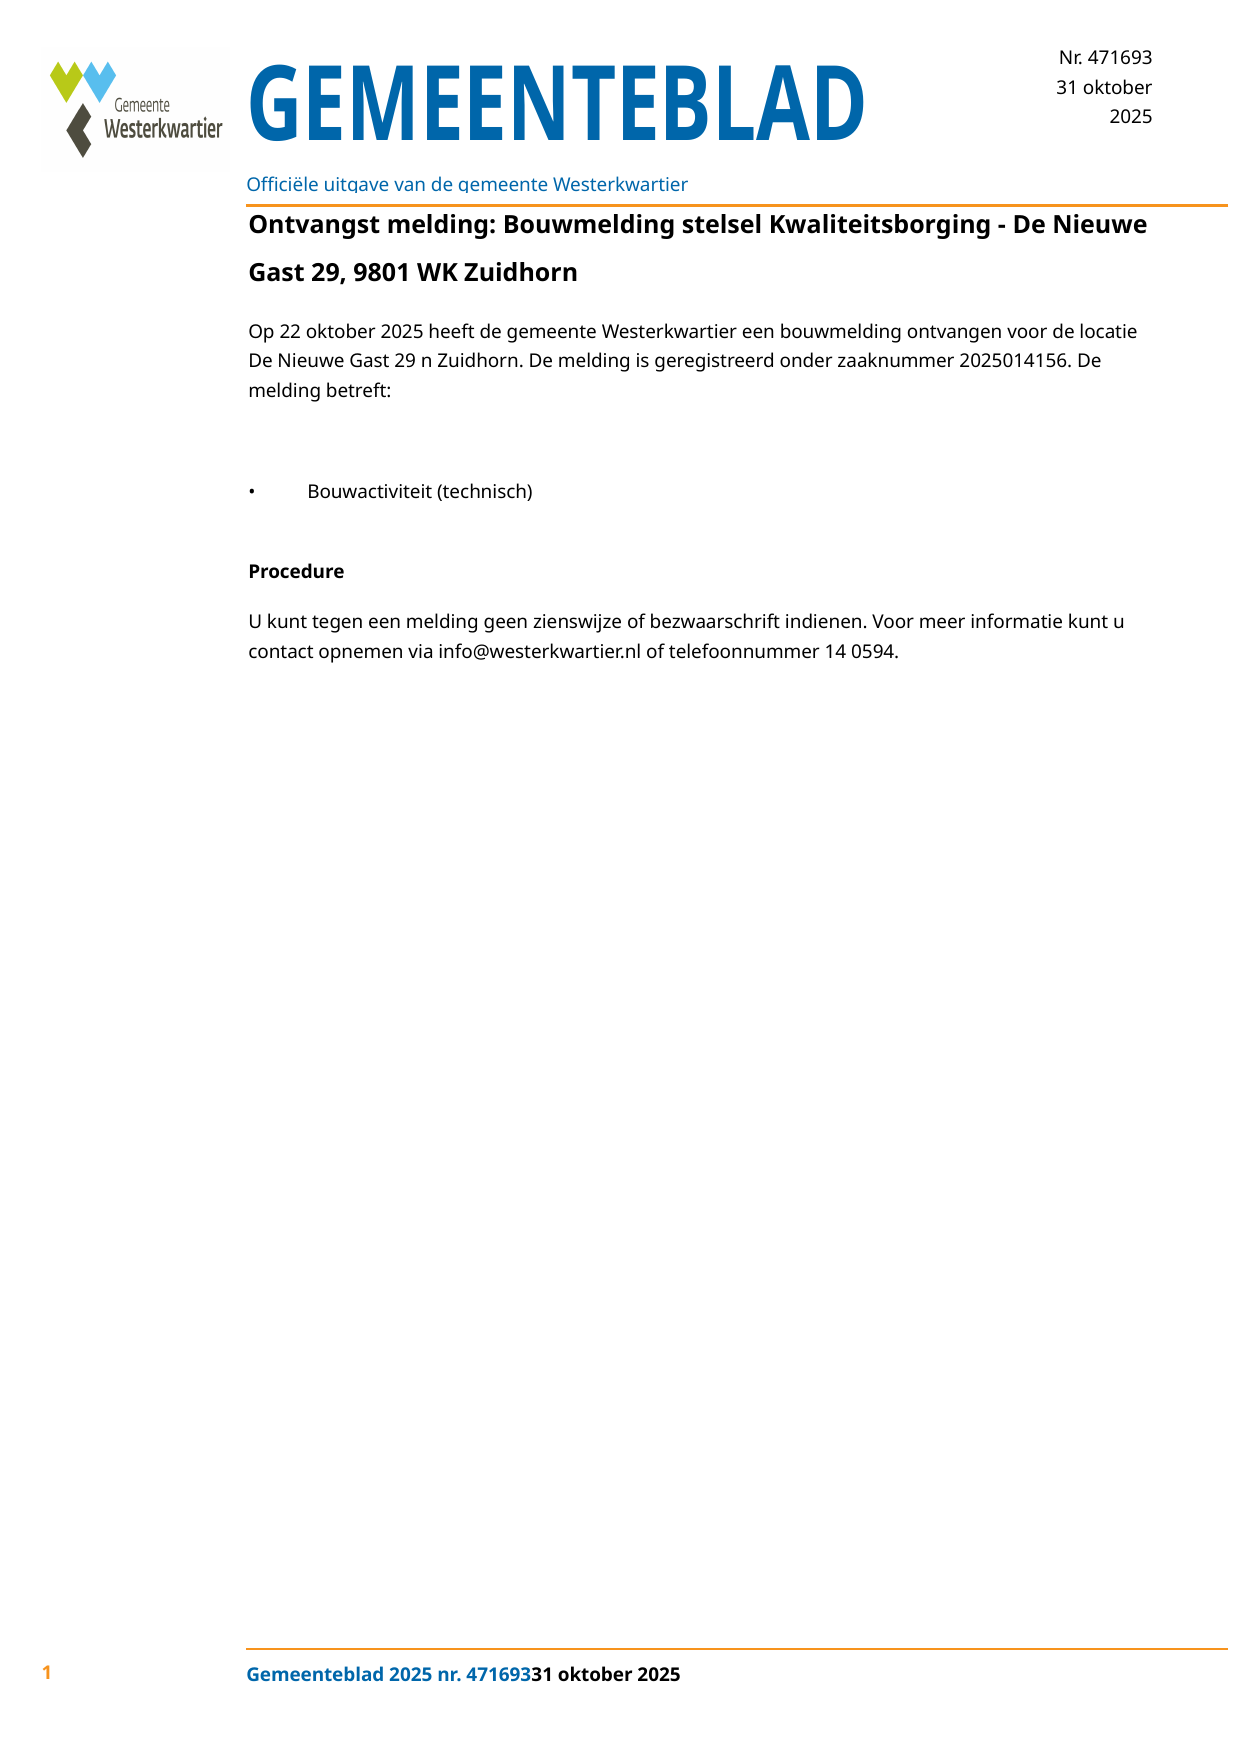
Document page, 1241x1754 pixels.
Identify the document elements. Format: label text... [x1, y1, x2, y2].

text U kunt tegen een melding geen zienswijze of bezwaarschrift indienen. Voor meer informatie kunt u contact opnemen via info@westerkwartier.nl of telefoonnummer 14 0594. [248, 608, 1152, 664]
picture [41, 47, 231, 172]
text Op 22 oktober 2025 heeft de gemeente Westerkwartier een bouwmelding ontvangen voor de locatie De Nieuwe Gast 29 n Zuidhorn. De melding is geregistreerd onder zaaknummer 2025014156. De melding betreft: [248, 318, 1152, 403]
list Bouwactiviteit (technisch) [248, 478, 1152, 504]
text Procedure [248, 558, 1152, 584]
text Ontvangst melding: Bouwmelding stelsel Kwaliteitsborging - De Nieuwe Gast 29, 9801 WK Zuidhorn [248, 207, 1152, 288]
